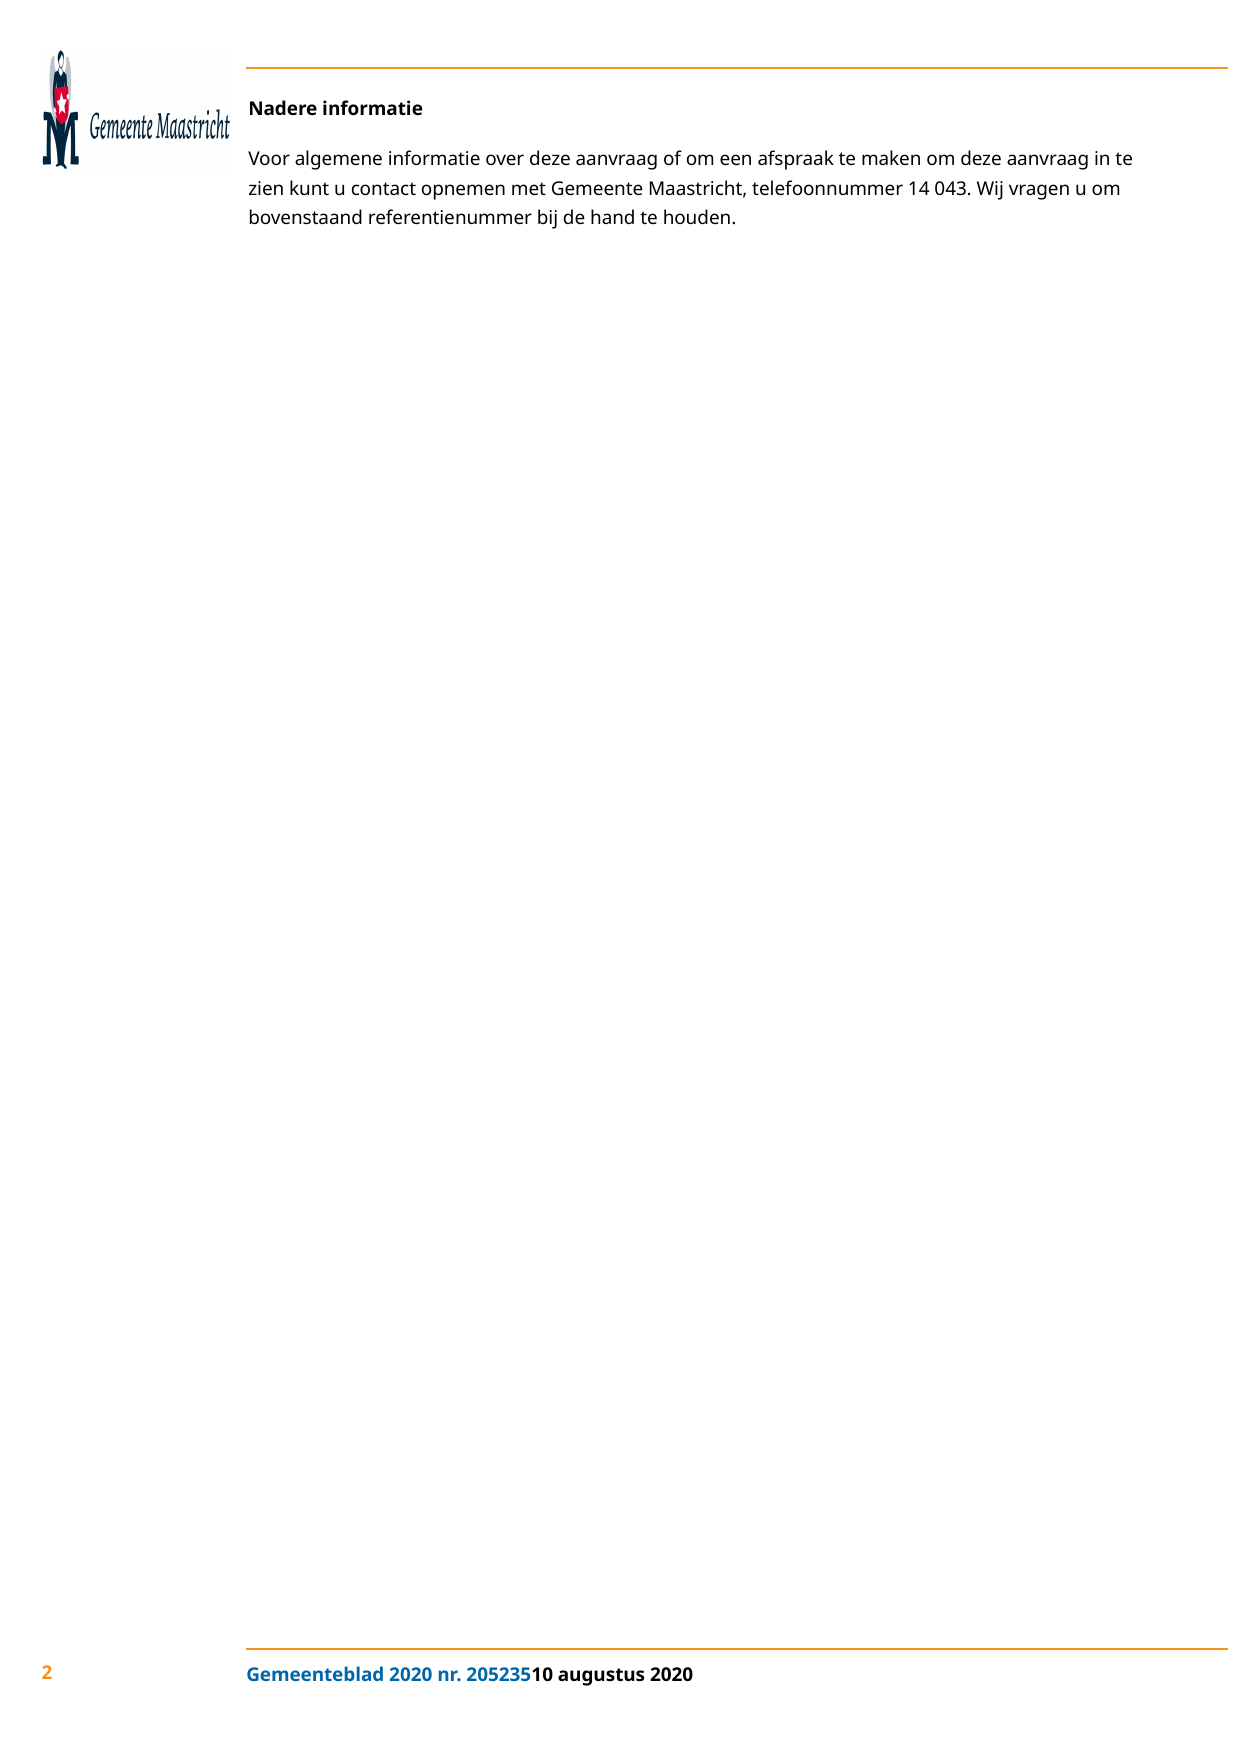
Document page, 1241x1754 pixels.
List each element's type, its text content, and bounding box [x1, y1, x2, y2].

text Nadere informatie [248, 95, 1152, 121]
text Voor algemene informatie over deze aanvraag of om een afspraak te maken om deze aanvraag in te zien kunt u contact opnemen met Gemeente Maastricht, telefoonnummer 14 043. Wij vragen u om bovenstaand referentienummer bij de hand te houden. [248, 145, 1152, 230]
picture [41, 47, 231, 172]
